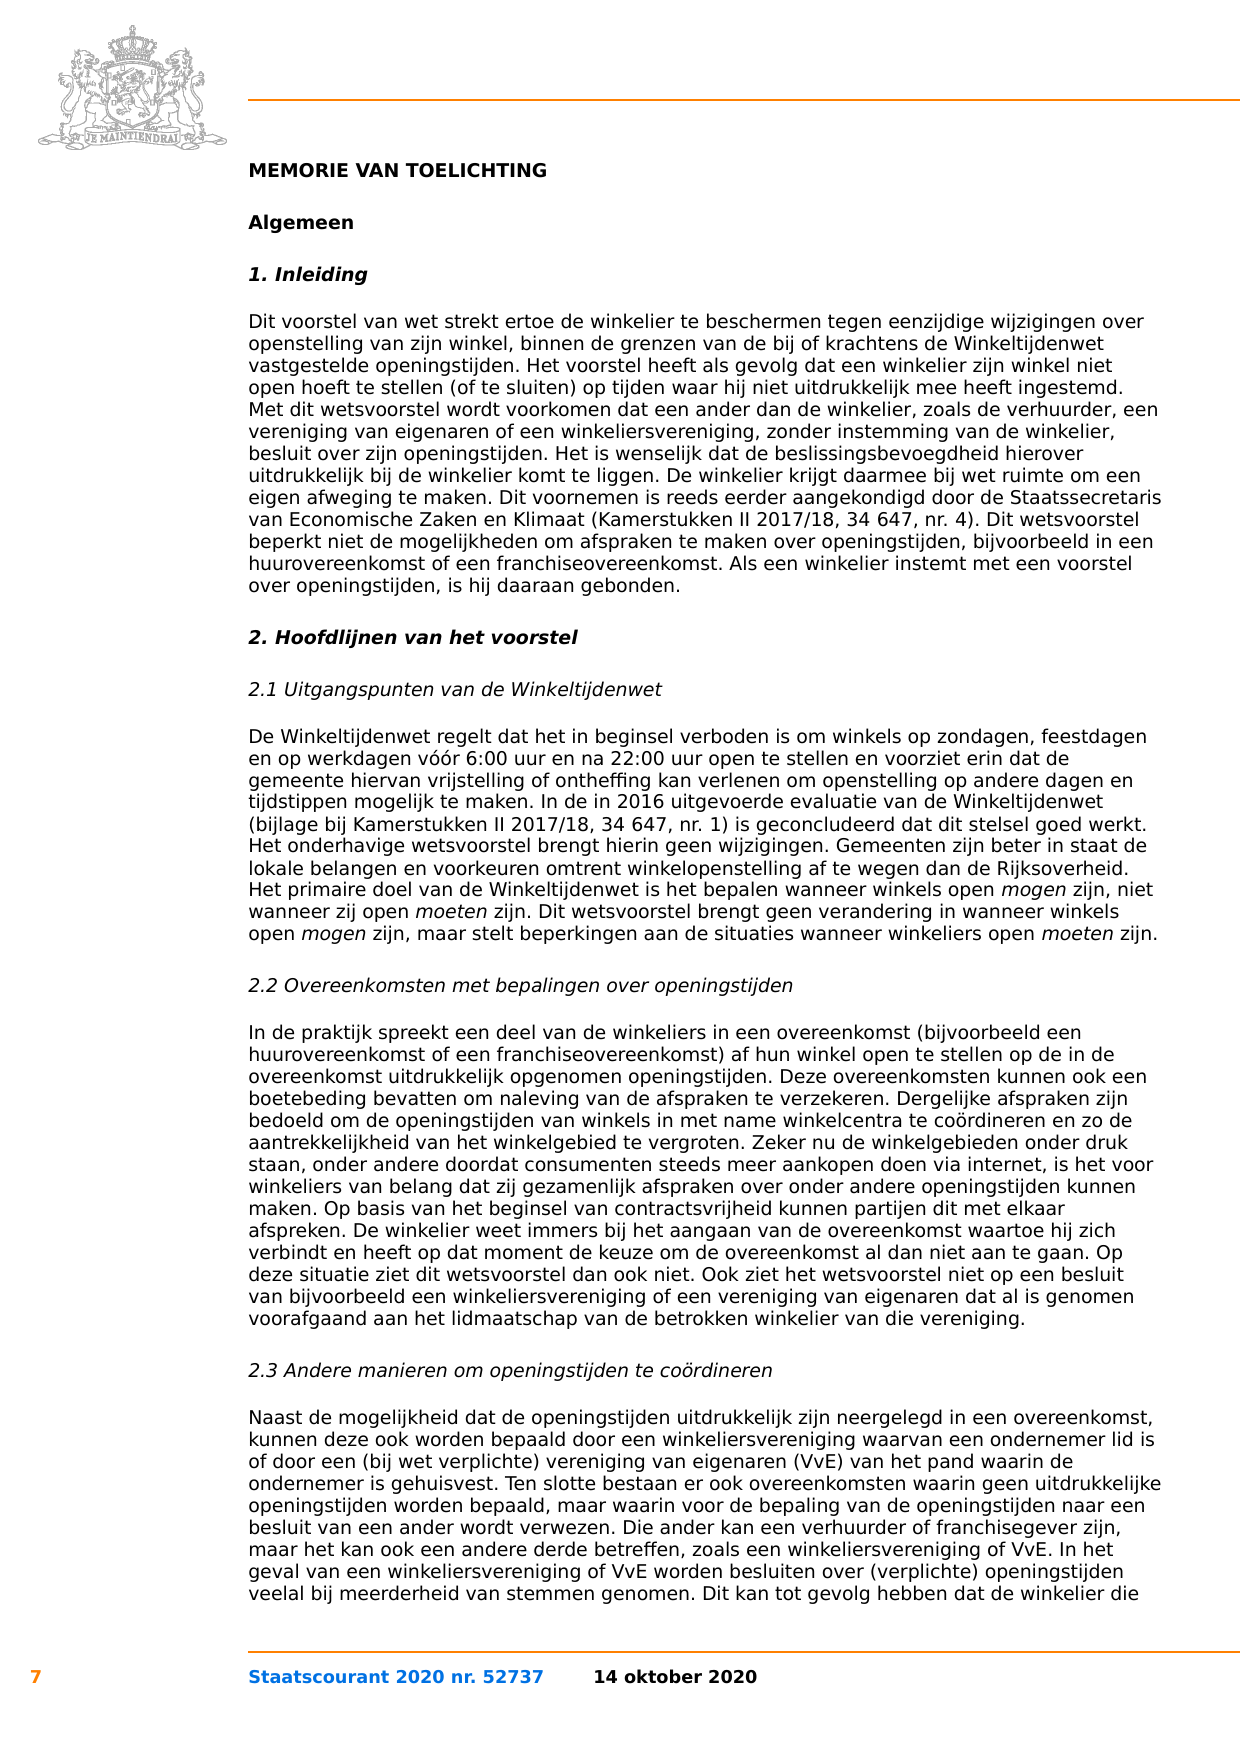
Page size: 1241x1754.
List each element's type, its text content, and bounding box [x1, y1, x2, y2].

subtitle 2.3 Andere manieren om openingstijden te coördineren [248, 1360, 1163, 1382]
subtitle 2.2 Overeenkomsten met bepalingen over openingstijden [248, 975, 1163, 997]
text De Winkeltijdenwet regelt dat het in beginsel verboden is om winkels op zondagen, feestdagen en op werkdagen vóór 6:00 uur en na 22:00 uur open te stellen en voorziet erin dat de gemeente hiervan vrijstelling of ontheffing kan verlenen om openstelling op andere dagen en tijdstippen mogelijk te maken. In de in 2016 uitgevoerde evaluatie van de Winkeltijdenwet (bijlage bij Kamerstukken II 2017/18, 34 647, nr. 1) is geconcludeerd dat dit stelsel goed werkt. Het onderhavige wetsvoorstel brengt hierin geen wijzigingen. Gemeenten zijn beter in staat de lokale belangen en voorkeuren omtrent winkelopenstelling af te wegen dan de Rijksoverheid. Het primaire doel van de Winkeltijdenwet is het bepalen wanneer winkels open mogen zijn, niet wanneer zij open moeten zijn. Dit wetsvoorstel brengt geen verandering in wanneer winkels open mogen zijn, maar stelt beperkingen aan de situaties wanneer winkeliers open moeten zijn. [248, 726, 1163, 945]
subtitle 2. Hoofdlijnen van het voorstel [248, 627, 1163, 648]
text Dit voorstel van wet strekt ertoe de winkelier te beschermen tegen eenzijdige wijzigingen over openstelling van zijn winkel, binnen de grenzen van de bij of krachtens de Winkeltijdenwet vastgestelde openingstijden. Het voorstel heeft als gevolg dat een winkelier zijn winkel niet open hoeft te stellen (of te sluiten) op tijden waar hij niet uitdrukkelijk mee heeft ingestemd. Met dit wetsvoorstel wordt voorkomen dat een ander dan de winkelier, zoals de verhuurder, een vereniging van eigenaren of een winkeliersvereniging, zonder instemming van de winkelier, besluit over zijn openingstijden. Het is wenselijk dat de beslissingsbevoegdheid hierover uitdrukkelijk bij de winkelier komt te liggen. De winkelier krijgt daarmee bij wet ruimte om een eigen afweging te maken. Dit voornemen is reeds eerder aangekondigd door de Staatssecretaris van Economische Zaken en Klimaat (Kamerstukken II 2017/18, 34 647, nr. 4). Dit wetsvoorstel beperkt niet de mogelijkheden om afspraken te maken over openingstijden, bijvoorbeeld in een huurovereenkomst of een franchiseovereenkomst. Als een winkelier instemt met een voorstel over openingstijden, is hij daaraan gebonden. [248, 311, 1163, 597]
subtitle Algemeen [248, 212, 1163, 234]
subtitle 1. Inleiding [248, 264, 1163, 286]
text In de praktijk spreekt een deel van de winkeliers in een overeenkomst (bijvoorbeeld een huurovereenkomst of een franchiseovereenkomst) af hun winkel open te stellen op de in de overeenkomst uitdrukkelijk opgenomen openingstijden. Deze overeenkomsten kunnen ook een boetebeding bevatten om naleving van de afspraken te verzekeren. Dergelijke afspraken zijn bedoeld om de openingstijden van winkels in met name winkelcentra te coördineren en zo de aantrekkelijkheid van het winkelgebied te vergroten. Zeker nu de winkelgebieden onder druk staan, onder andere doordat consumenten steeds meer aankopen doen via internet, is het voor winkeliers van belang dat zij gezamenlijk afspraken over onder andere openingstijden kunnen maken. Op basis van het beginsel van contractsvrijheid kunnen partijen dit met elkaar afspreken. De winkelier weet immers bij het aangaan van de overeenkomst waartoe hij zich verbindt en heeft op dat moment de keuze om de overeenkomst al dan niet aan te gaan. Op deze situatie ziet dit wetsvoorstel dan ook niet. Ook ziet het wetsvoorstel niet op een besluit van bijvoorbeeld een winkeliersvereniging of een vereniging van eigenaren dat al is genomen voorafgaand aan het lidmaatschap van de betrokken winkelier van die vereniging. [248, 1022, 1163, 1330]
picture [38, 25, 227, 150]
subtitle 2.1 Uitgangspunten van de Winkeltijdenwet [248, 678, 1163, 701]
text Naast de mogelijkheid dat de openingstijden uitdrukkelijk zijn neergelegd in een overeenkomst, kunnen deze ook worden bepaald door een winkeliersvereniging waarvan een ondernemer lid is of door een (bij wet verplichte) vereniging van eigenaren (VvE) van het pand waarin de ondernemer is gehuisvest. Ten slotte bestaan er ook overeenkomsten waarin geen uitdrukkelijke openingstijden worden bepaald, maar waarin voor de bepaling van de openingstijden naar een besluit van een ander wordt verwezen. Die ander kan een verhuurder of franchisegever zijn, maar het kan ook een andere derde betreffen, zoals een winkeliersvereniging of VvE. In het geval van een winkeliersvereniging of VvE worden besluiten over (verplichte) openingstijden veelal bij meerderheid van stemmen genomen. Dit kan tot gevolg hebben dat de winkelier die [248, 1407, 1163, 1605]
subtitle MEMORIE VAN TOELICHTING [248, 160, 1163, 182]
